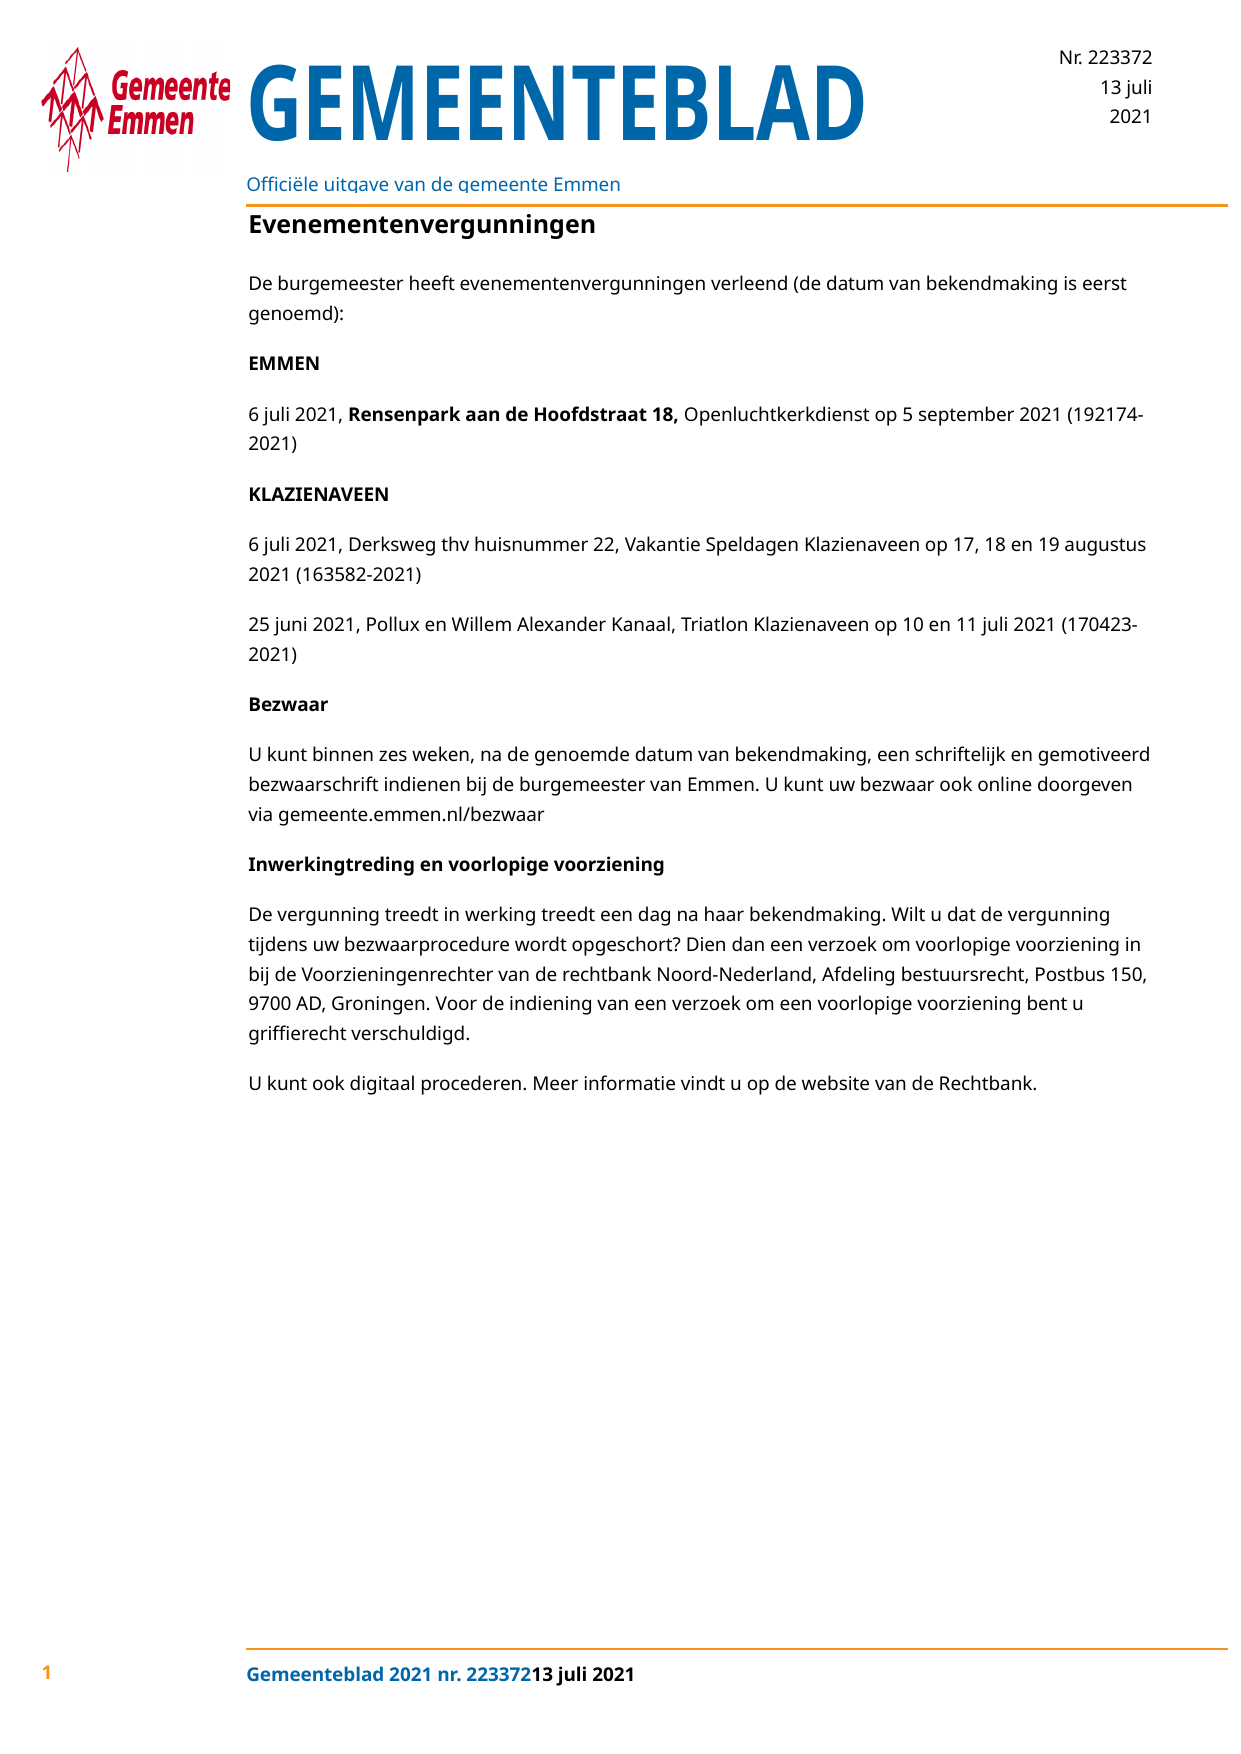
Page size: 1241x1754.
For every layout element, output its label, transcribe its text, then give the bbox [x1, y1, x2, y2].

text U kunt binnen zes weken, na de genoemde datum van bekendmaking, een schriftelijk en gemotiveerd bezwaarschrift indienen bij de burgemeester van Emmen. U kunt uw bezwaar ook online doorgeven via gemeente.emmen.nl/bezwaar [248, 742, 1152, 826]
picture [41, 47, 231, 172]
text U kunt ook digitaal procederen. Meer informatie vindt u op de website van de Rechtbank. [248, 1070, 1152, 1096]
text Inwerkingtreding en voorlopige voorziening [248, 851, 1152, 877]
text Bezwaar [248, 691, 1152, 717]
text KLAZIENAVEEN [248, 481, 1152, 506]
text 25 juni 2021, Pollux en Willem Alexander Kanaal, Triatlon Klazienaveen op 10 en 11 juli 2021 (170423-2021) [248, 611, 1152, 666]
text EMMEN [248, 350, 1152, 376]
text 6 juli 2021, Derksweg thv huisnummer 22, Vakantie Speldagen Klazienaveen op 17, 18 en 19 augustus 2021 (163582-2021) [248, 531, 1152, 586]
text Evenementenvergunningen [248, 207, 1152, 241]
text De burgemeester heeft evenementenvergunningen verleend (de datum van bekendmaking is eerst genoemd): [248, 270, 1152, 326]
text De vergunning treedt in werking treedt een dag na haar bekendmaking. Wilt u dat de vergunning tijdens uw bezwaarprocedure wordt opgeschort? Dien dan een verzoek om voorlopige voorziening in bij de Voorzieningenrechter van de rechtbank Noord-Nederland, Afdeling bestuursrecht, Postbus 150, 9700 AD, Groningen. Voor de indiening van een verzoek om een voorlopige voorziening bent u griffierecht verschuldigd. [248, 902, 1152, 1046]
text 6 juli 2021, Rensenpark aan de Hoofdstraat 18, Openluchtkerkdienst op 5 september 2021 (192174-2021) [248, 401, 1152, 456]
